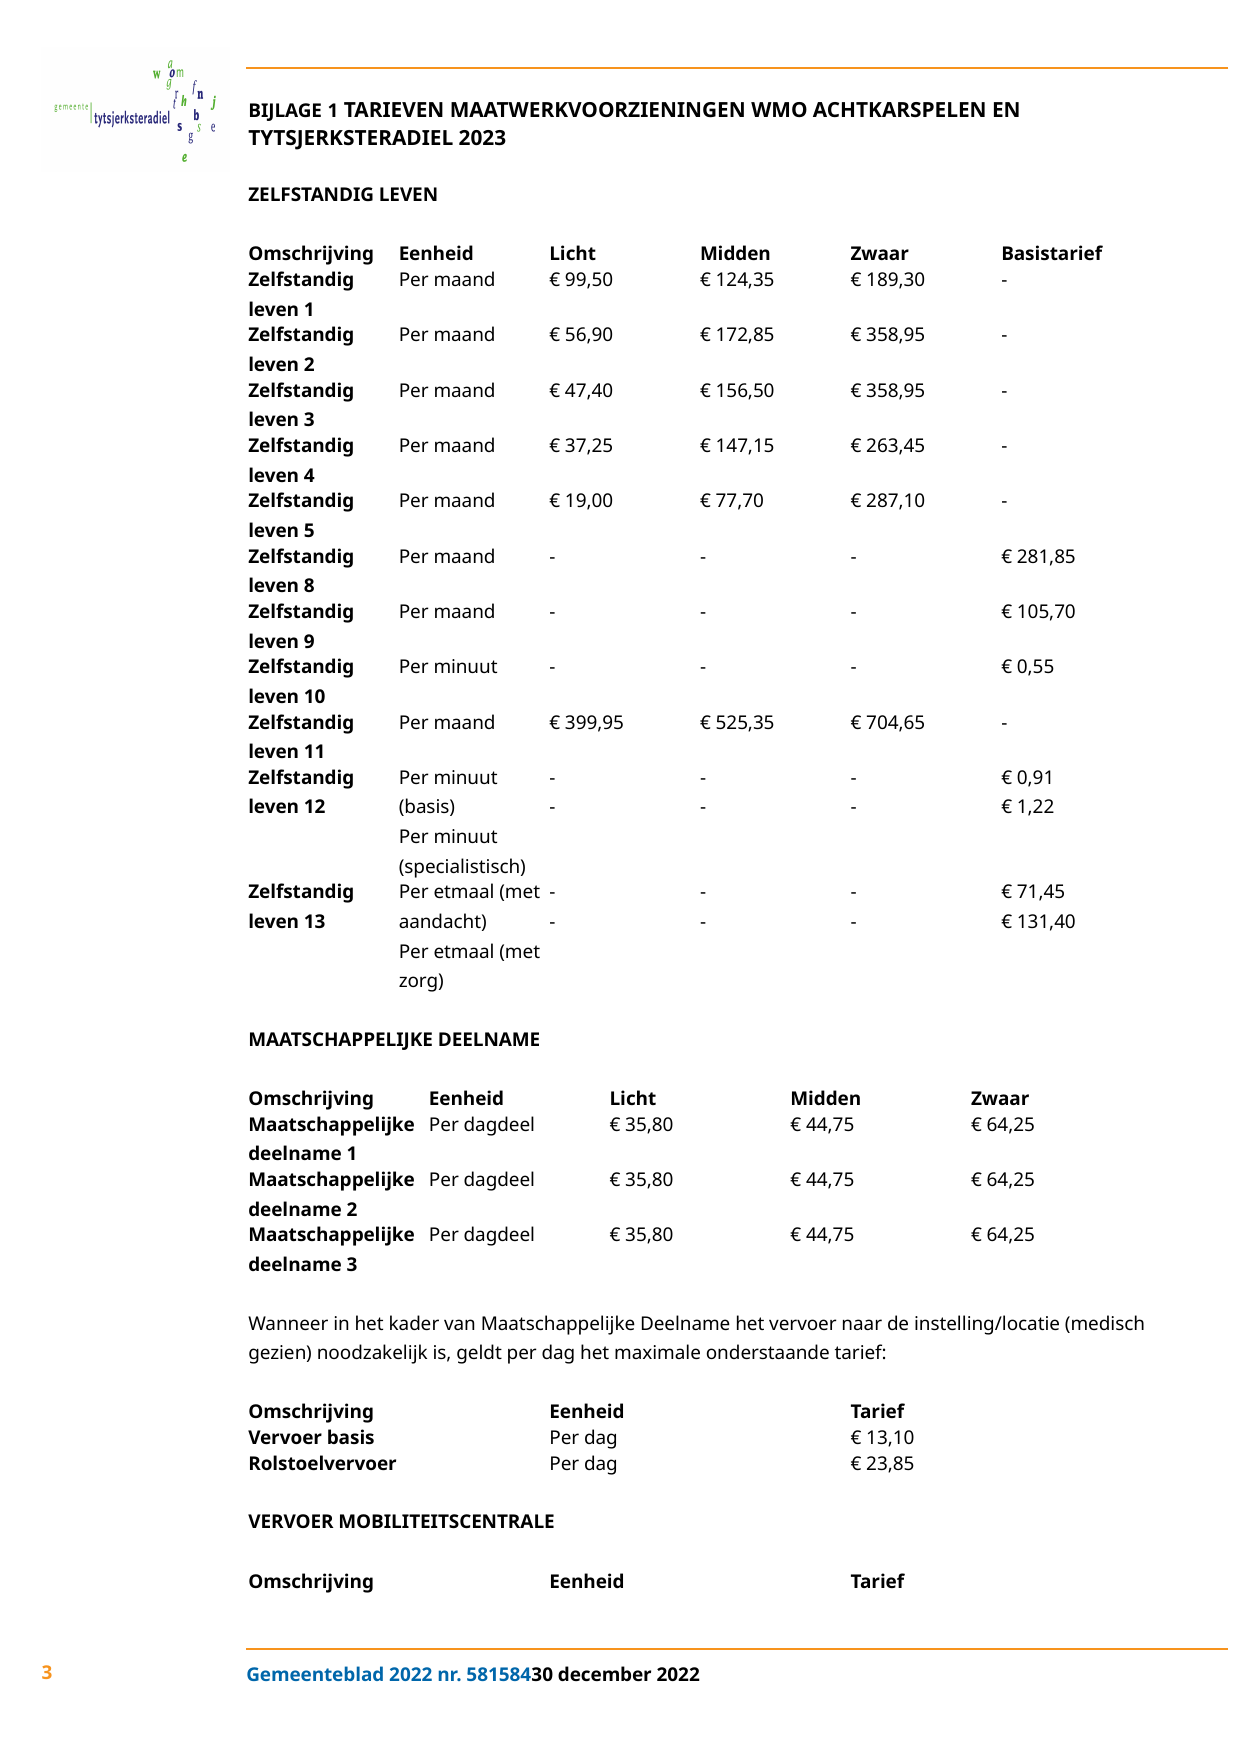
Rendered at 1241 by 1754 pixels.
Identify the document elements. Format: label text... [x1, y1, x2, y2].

table_cell - - [700, 879, 850, 993]
table_cell € 56,90 [549, 322, 700, 377]
table_cell Zelfstandig leven 10 [248, 654, 398, 709]
table_cell - [850, 654, 1001, 709]
table_cell € 172,85 [700, 322, 850, 377]
table_cell € 64,25 [971, 1222, 1152, 1277]
table_cell € 189,30 [850, 266, 1001, 322]
table_cell € 156,50 [700, 377, 850, 432]
table_header Midden [700, 241, 850, 266]
table_cell € 44,75 [790, 1166, 971, 1222]
table_cell € 77,70 [700, 488, 850, 543]
table_cell € 35,80 [609, 1166, 790, 1222]
table_cell € 64,25 [971, 1111, 1152, 1166]
table_header Omschrijving [248, 1399, 549, 1424]
table_header Licht [609, 1085, 790, 1111]
table_cell Per maand [399, 543, 549, 598]
table_cell € 358,95 [850, 322, 1001, 377]
table_cell € 37,25 [549, 432, 700, 488]
text ZELFSTANDIG LEVEN [248, 181, 1152, 207]
table_cell - - [549, 879, 700, 993]
table_cell € 99,50 [549, 266, 700, 322]
table_cell Zelfstandig leven 13 [248, 879, 398, 993]
table_header Tarief [850, 1568, 1152, 1593]
table_cell € 64,25 [971, 1166, 1152, 1222]
table_cell Per dagdeel [429, 1166, 609, 1222]
table_header Basistarief [1001, 241, 1152, 266]
table_header Omschrijving [248, 241, 398, 266]
table_cell € 47,40 [549, 377, 700, 432]
table_cell € 263,45 [850, 432, 1001, 488]
table_cell - [1001, 432, 1152, 488]
table_cell - - [850, 879, 1001, 993]
table_cell - [1001, 266, 1152, 322]
table_cell Per maand [399, 266, 549, 322]
table_cell - - [850, 764, 1001, 879]
table_cell € 281,85 [1001, 543, 1152, 598]
text VERVOER MOBILITEITSCENTRALE [248, 1508, 1152, 1534]
table_cell Per minuut [399, 654, 549, 709]
table_header Omschrijving [248, 1085, 429, 1111]
table_cell - [1001, 377, 1152, 432]
table_cell € 105,70 [1001, 598, 1152, 653]
table_cell € 358,95 [850, 377, 1001, 432]
table_cell - [700, 654, 850, 709]
table_cell Per dagdeel [429, 1111, 609, 1166]
table_cell Rolstoelvervoer [248, 1450, 549, 1476]
table_cell - [850, 543, 1001, 598]
table_header Zwaar [850, 241, 1001, 266]
table_cell € 0,91 € 1,22 [1001, 764, 1152, 879]
table_cell € 44,75 [790, 1111, 971, 1166]
table_cell Vervoer basis [248, 1424, 549, 1450]
table_cell Per dagdeel [429, 1222, 609, 1277]
text BIJLAGE 1 TARIEVEN MAATWERKVOORZIENINGEN WMO ACHTKARSPELEN EN TYTSJERKSTERADIEL 2023 [248, 95, 1152, 152]
table_cell € 0,55 [1001, 654, 1152, 709]
table_cell € 23,85 [850, 1450, 1152, 1476]
table_header Midden [790, 1085, 971, 1111]
table_cell Per dag [549, 1424, 850, 1450]
table_cell € 287,10 [850, 488, 1001, 543]
table_cell € 525,35 [700, 709, 850, 764]
table_cell Per maand [399, 488, 549, 543]
table_cell Zelfstandig leven 11 [248, 709, 398, 764]
table_cell Per dag [549, 1450, 850, 1476]
table_cell - [1001, 488, 1152, 543]
table_cell Maatschappelijke deelname 1 [248, 1111, 429, 1166]
table_cell Zelfstandig leven 9 [248, 598, 398, 653]
table_header Eenheid [549, 1568, 850, 1593]
table_cell Per etmaal (met aandacht) Per etmaal (met zorg) [399, 879, 549, 993]
table_cell € 399,95 [549, 709, 700, 764]
table_cell € 147,15 [700, 432, 850, 488]
table_cell - - [549, 764, 700, 879]
table_cell € 35,80 [609, 1111, 790, 1166]
picture [41, 47, 231, 172]
table_header Zwaar [971, 1085, 1152, 1111]
table_cell Per maand [399, 432, 549, 488]
table_cell - [850, 598, 1001, 653]
table_cell € 44,75 [790, 1222, 971, 1277]
table_cell - [549, 654, 700, 709]
table_cell Zelfstandig leven 4 [248, 432, 398, 488]
table_cell Zelfstandig leven 8 [248, 543, 398, 598]
text Wanneer in het kader van Maatschappelijke Deelname het vervoer naar de instelling/locatie (medisch gezien) noodzakelijk is, geldt per dag het maximale onderstaande tarief: [248, 1310, 1152, 1365]
text MAATSCHAPPELIJKE DEELNAME [248, 1026, 1152, 1052]
table_cell - - [700, 764, 850, 879]
table_cell € 704,65 [850, 709, 1001, 764]
table_cell - [1001, 322, 1152, 377]
table_cell Per maand [399, 709, 549, 764]
table_cell Maatschappelijke deelname 2 [248, 1166, 429, 1222]
table_cell Zelfstandig leven 5 [248, 488, 398, 543]
table_cell - [549, 598, 700, 653]
table_cell - [700, 543, 850, 598]
table_cell Zelfstandig leven 2 [248, 322, 398, 377]
table_cell € 71,45 € 131,40 [1001, 879, 1152, 993]
table_header Eenheid [429, 1085, 609, 1111]
table_cell € 35,80 [609, 1222, 790, 1277]
table_cell Maatschappelijke deelname 3 [248, 1222, 429, 1277]
table_header Tarief [850, 1399, 1152, 1424]
table_cell Per maand [399, 377, 549, 432]
table_cell Per minuut (basis) Per minuut (specialistisch) [399, 764, 549, 879]
table_cell Per maand [399, 322, 549, 377]
table_cell € 19,00 [549, 488, 700, 543]
table_cell Zelfstandig leven 12 [248, 764, 398, 879]
table_cell Per maand [399, 598, 549, 653]
table_cell Zelfstandig leven 3 [248, 377, 398, 432]
table_cell € 13,10 [850, 1424, 1152, 1450]
table_header Eenheid [399, 241, 549, 266]
table_cell Zelfstandig leven 1 [248, 266, 398, 322]
table_header Omschrijving [248, 1568, 549, 1593]
table_cell - [549, 543, 700, 598]
table_header Licht [549, 241, 700, 266]
table_header Eenheid [549, 1399, 850, 1424]
table_cell - [1001, 709, 1152, 764]
table_cell - [700, 598, 850, 653]
table_cell € 124,35 [700, 266, 850, 322]
